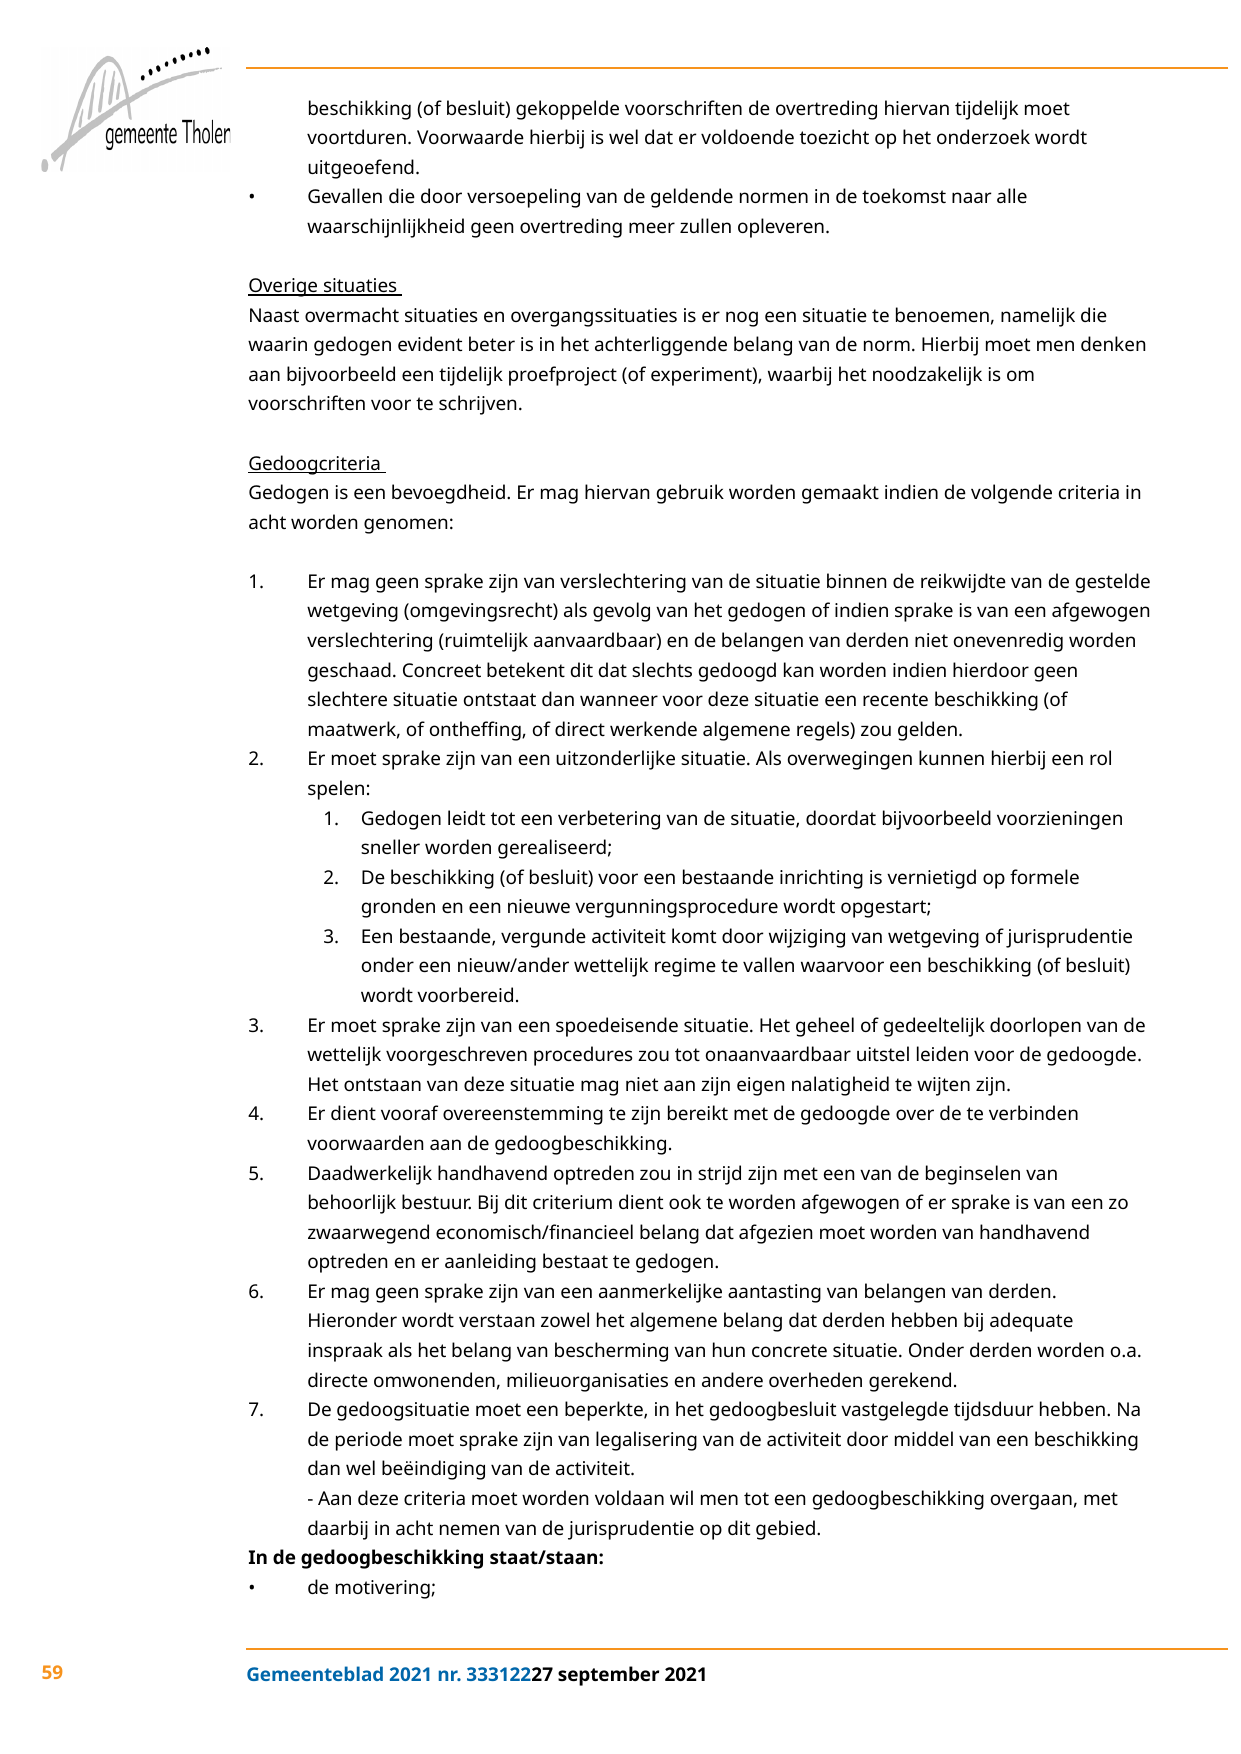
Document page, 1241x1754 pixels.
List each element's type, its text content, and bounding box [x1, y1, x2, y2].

list Er dient vooraf overeenstemming te zijn bereikt met de gedoogde over de te verbinden voorwaarden aan de gedoogbeschikking. [248, 1101, 1152, 1156]
list Gevallen die door versoepeling van de geldende normen in de toekomst naar alle waarschijnlijkheid geen overtreding meer zullen opleveren. [248, 183, 1152, 239]
text Gedoogcriteria [248, 450, 1152, 476]
list beschikking (of besluit) gekoppelde voorschriften de overtreding hiervan tijdelijk moet voortduren. Voorwaarde hierbij is wel dat er voldoende toezicht op het onderzoek wordt uitgeoefend. [248, 95, 1152, 180]
list - Aan deze criteria moet worden voldaan wil men tot een gedoogbeschikking overgaan, met daarbij in acht nemen van de jurisprudentie op dit gebied. [248, 1485, 1152, 1541]
list Daadwerkelijk handhavend optreden zou in strijd zijn met een van de beginselen van behoorlijk bestuur. Bij dit criterium dient ook te worden afgewogen of er sprake is van een zo zwaarwegend economisch/financieel belang dat afgezien moet worden van handhavend optreden en er aanleiding bestaat te gedogen. [248, 1160, 1152, 1274]
list Een bestaande, vergunde activiteit komt door wijziging van wetgeving of jurisprudentie onder een nieuw/ander wettelijk regime te vallen waarvoor een beschikking (of besluit) wordt voorbereid. [323, 923, 1152, 1008]
text Overige situaties [248, 272, 1152, 298]
text In de gedoogbeschikking staat/staan: [248, 1544, 1152, 1570]
list Er mag geen sprake zijn van een aanmerkelijke aantasting van belangen van derden. Hieronder wordt verstaan zowel het algemene belang dat derden hebben bij adequate inspraak als het belang van bescherming van hun concrete situatie. Onder derden worden o.a. directe omwonenden, milieuorganisaties en andere overheden gerekend. [248, 1278, 1152, 1393]
list De gedoogsituatie moet een beperkte, in het gedoogbesluit vastgelegde tijdsduur hebben. Na de periode moet sprake zijn van legalisering van de activiteit door middel van een beschikking dan wel beëindiging van de activiteit. [248, 1396, 1152, 1481]
list Gedogen leidt tot een verbetering van de situatie, doordat bijvoorbeeld voorzieningen sneller worden gerealiseerd; [323, 805, 1152, 860]
list Er moet sprake zijn van een uitzonderlijke situatie. Als overwegingen kunnen hierbij een rol spelen: [248, 746, 1152, 801]
text Naast overmacht situaties en overgangssituaties is er nog een situatie te benoemen, namelijk die waarin gedogen evident beter is in het achterliggende belang van de norm. Hierbij moet men denken aan bijvoorbeeld een tijdelijk proefproject (of experiment), waarbij het noodzakelijk is om voorschriften voor te schrijven. [248, 302, 1152, 416]
text Gedogen is een bevoegdheid. Er mag hiervan gebruik worden gemaakt indien de volgende criteria in acht worden genomen: [248, 479, 1152, 535]
list de motivering; [248, 1574, 1152, 1600]
picture [41, 47, 231, 172]
list Er mag geen sprake zijn van verslechtering van de situatie binnen de reikwijdte van de gestelde wetgeving (omgevingsrecht) als gevolg van het gedogen of indien sprake is van een afgewogen verslechtering (ruimtelijk aanvaardbaar) en de belangen van derden niet onevenredig worden geschaad. Concreet betekent dit dat slechts gedoogd kan worden indien hierdoor geen slechtere situatie ontstaat dan wanneer voor deze situatie een recente beschikking (of maatwerk, of ontheffing, of direct werkende algemene regels) zou gelden. [248, 568, 1152, 742]
list Er moet sprake zijn van een spoedeisende situatie. Het geheel of gedeeltelijk doorlopen van de wettelijk voorgeschreven procedures zou tot onaanvaardbaar uitstel leiden voor de gedoogde. Het ontstaan van deze situatie mag niet aan zijn eigen nalatigheid te wijten zijn. [248, 1012, 1152, 1097]
list De beschikking (of besluit) voor een bestaande inrichting is vernietigd op formele gronden en een nieuwe vergunningsprocedure wordt opgestart; [323, 864, 1152, 919]
